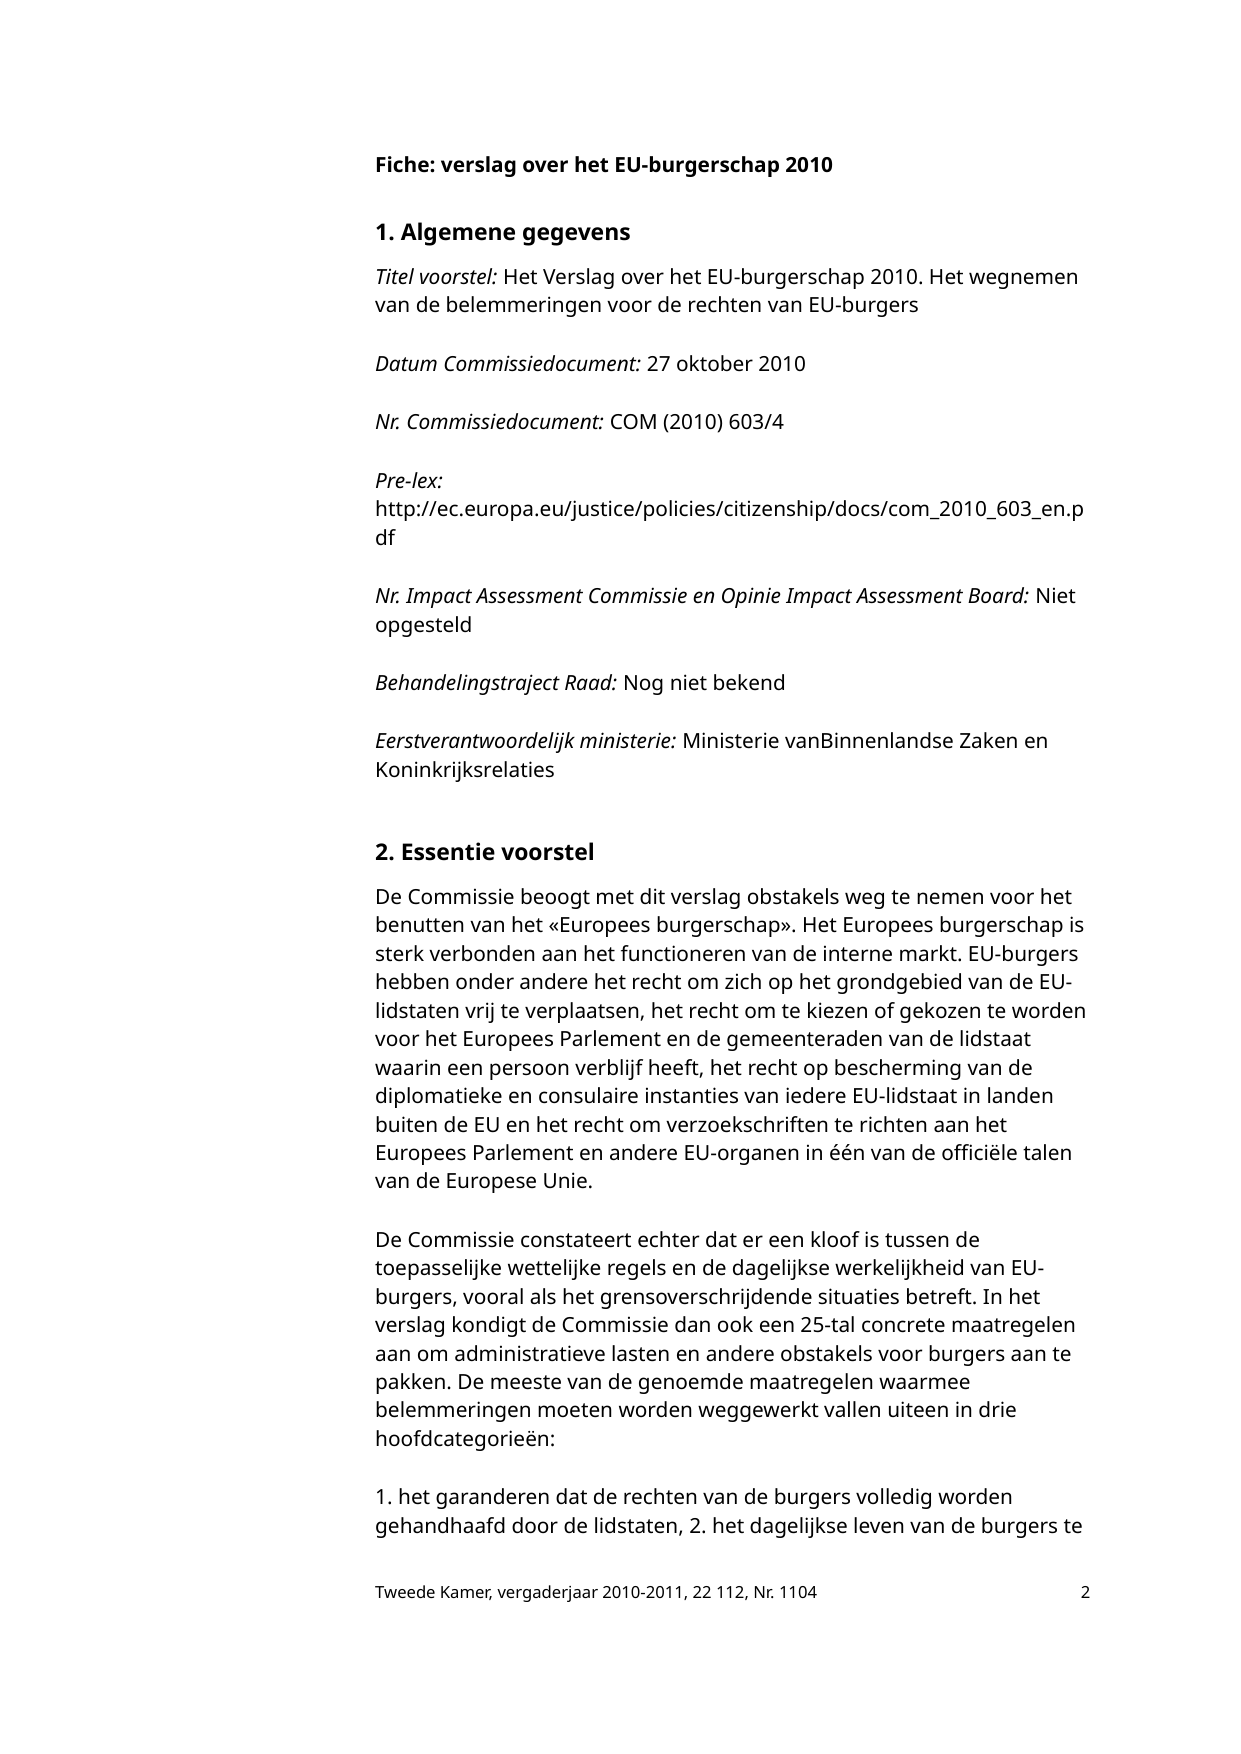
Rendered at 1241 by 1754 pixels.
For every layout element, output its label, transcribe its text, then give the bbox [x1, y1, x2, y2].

subtitle 1. Algemene gegevens [375, 216, 1090, 247]
text De Commissie beoogt met dit verslag obstakels weg te nemen voor het benutten van het «Europees burgerschap». Het Europees burgerschap is sterk verbonden aan het functioneren van de interne markt. EU-burgers hebben onder andere het recht om zich op het grondgebied van de EU-lidstaten vrij te verplaatsen, het recht om te kiezen of gekozen te worden voor het Europees Parlement en de gemeenteraden van de lidstaat waarin een persoon verblijf heeft, het recht op bescherming van de diplomatieke en consulaire instanties van iedere EU-lidstaat in landen buiten de EU en het recht om verzoekschriften te richten aan het Europees Parlement en andere EU-organen in één van de officiële talen van de Europese Unie. [375, 882, 1090, 1195]
text Nr. Impact Assessment Commissie en Opinie Impact Assessment Board: Niet opgesteld [375, 581, 1090, 638]
text Behandelingstraject Raad: Nog niet bekend [375, 668, 1090, 697]
text Datum Commissiedocument: 27 oktober 2010 [375, 349, 1090, 377]
subtitle 2. Essentie voorstel [375, 836, 1090, 867]
text Nr. Commissiedocument: COM (2010) 603/4 [375, 407, 1090, 436]
text De Commissie constateert echter dat er een kloof is tussen de toepasselijke wettelijke regels en de dagelijkse werkelijkheid van EU-burgers, vooral als het grensoverschrijdende situaties betreft. In het verslag kondigt de Commissie dan ook een 25-tal concrete maatregelen aan om administratieve lasten en andere obstakels voor burgers aan te pakken. De meeste van de genoemde maatregelen waarmee belemmeringen moeten worden weggewerkt vallen uiteen in drie hoofdcategorieën: [375, 1225, 1090, 1452]
text Eerstverantwoordelijk ministerie: Ministerie vanBinnenlandse Zaken en Koninkrijksrelaties [375, 727, 1090, 783]
text Pre-lex: http://ec.europa.eu/justice/policies/citizenship/docs/com_2010_603_en.pdf [375, 466, 1090, 551]
text 1. het garanderen dat de rechten van de burgers volledig worden gehandhaafd door de lidstaten, 2. het dagelijkse leven van de burgers te [375, 1482, 1090, 1539]
text Titel voorstel: Het Verslag over het EU-burgerschap 2010. Het wegnemen van de belemmeringen voor de rechten van EU-burgers [375, 262, 1090, 319]
text Fiche: verslag over het EU-burgerschap 2010 [375, 150, 1090, 178]
